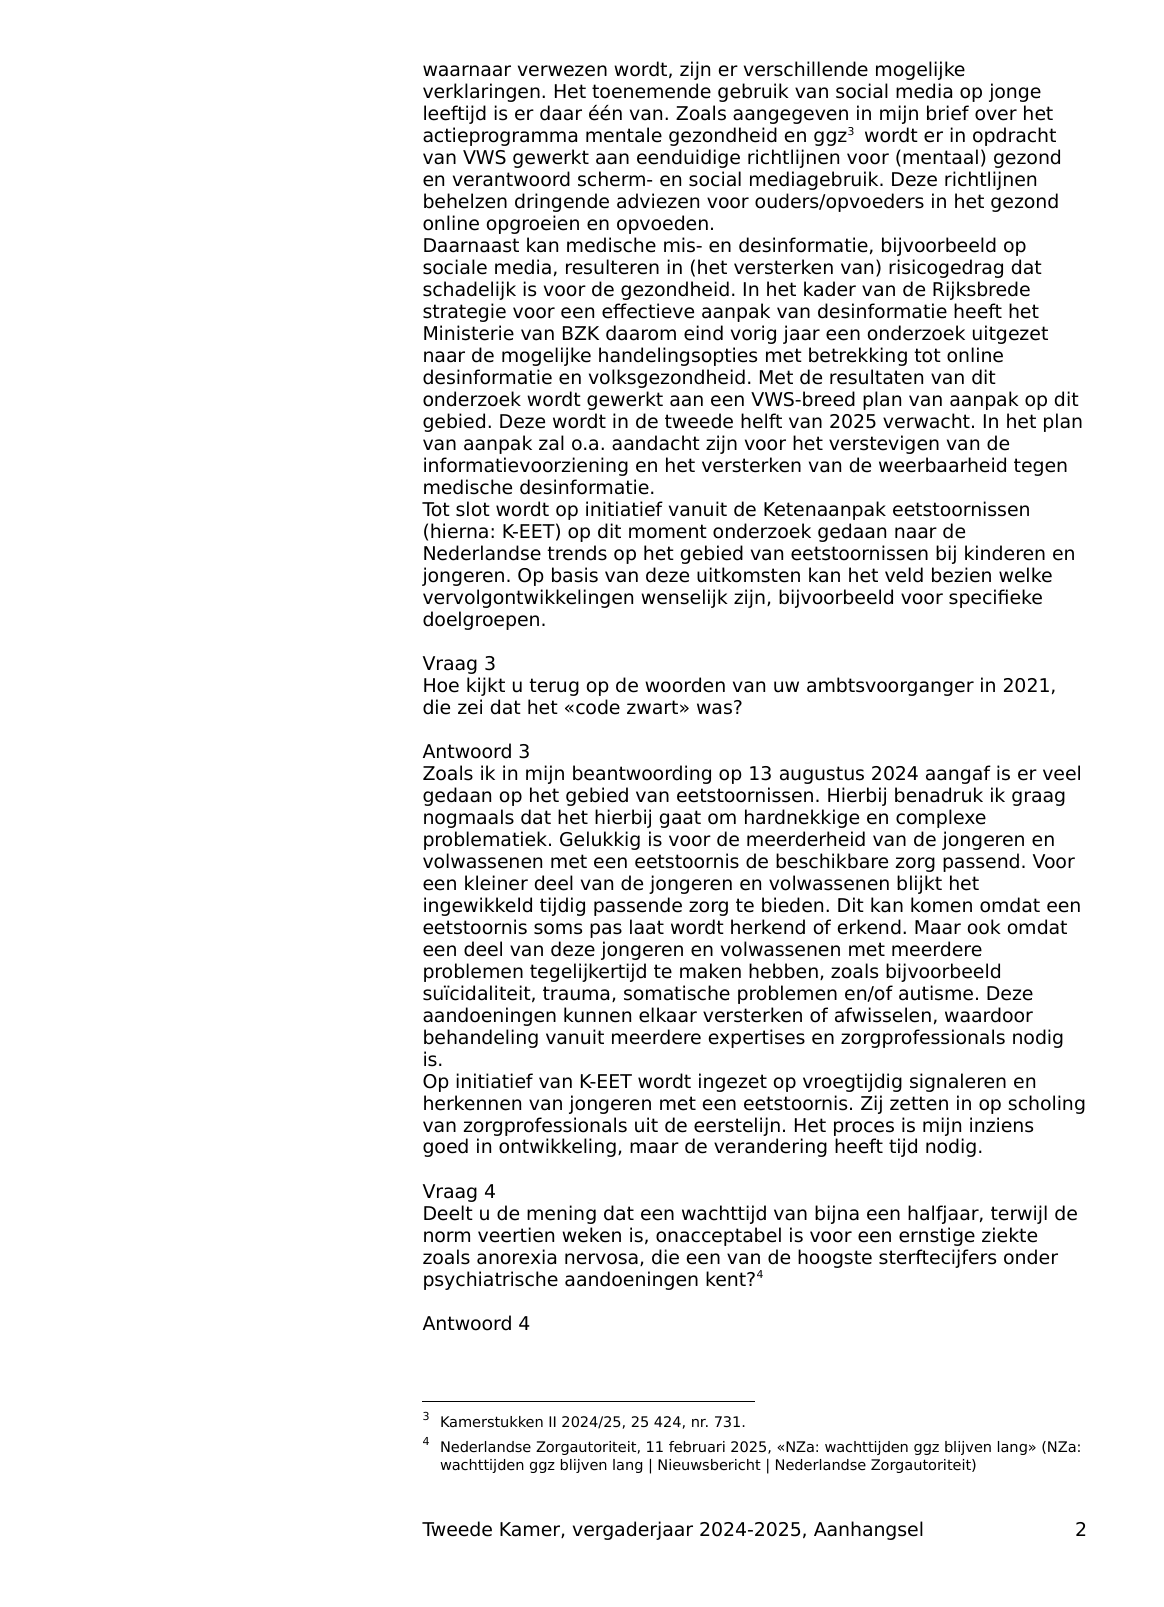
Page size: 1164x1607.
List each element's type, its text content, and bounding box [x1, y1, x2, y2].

text Zoals ik in mijn beantwoording op 13 augustus 2024 aangaf is er veel gedaan op het gebied van eetstoornissen. Hierbij benadruk ik graag nogmaals dat het hierbij gaat om hardnekkige en complexe problematiek. Gelukkig is voor de meerderheid van de jongeren en volwassenen met een eetstoornis de beschikbare zorg passend. Voor een kleiner deel van de jongeren en volwassenen blijkt het ingewikkeld tijdig passende zorg te bieden. Dit kan komen omdat een eetstoornis soms pas laat wordt herkend of erkend. Maar ook omdat een deel van deze jongeren en volwassenen met meerdere problemen tegelijkertijd te maken hebben, zoals bijvoorbeeld suïcidaliteit, trauma, somatische problemen en/of autisme. Deze aandoeningen kunnen elkaar versterken of afwisselen, waardoor behandeling vanuit meerdere expertises en zorgprofessionals nodig is. [422, 763, 1087, 1071]
text Nederlandse Zorgautoriteit, 11 februari 2025, «NZa: wachttijden ggz blijven lang» (NZa: wachttijden ggz blijven lang | Nieuwsbericht | Nederlandse Zorgautoriteit) [422, 1435, 1087, 1474]
text Vraag 4 [422, 1181, 1087, 1203]
text Antwoord 3 [422, 741, 1087, 763]
text waarnaar verwezen wordt, zijn er verschillende mogelijke verklaringen. Het toenemende gebruik van social media op jonge leeftijd is er daar één van. Zoals aangegeven in mijn brief over het actieprogramma mentale gezondheid en ggz wordt er in opdracht van VWS gewerkt aan eenduidige richtlijnen voor (mentaal) gezond en verantwoord scherm- en social mediagebruik. Deze richtlijnen behelzen dringende adviezen voor ouders/opvoeders in het gezond online opgroeien en opvoeden. [422, 59, 1087, 235]
text Op initiatief van K-EET wordt ingezet op vroegtijdig signaleren en herkennen van jongeren met een eetstoornis. Zij zetten in op scholing van zorgprofessionals uit de eerstelijn. Het proces is mijn inziens goed in ontwikkeling, maar de verandering heeft tijd nodig. [422, 1071, 1087, 1158]
text Daarnaast kan medische mis- en desinformatie, bijvoorbeeld op sociale media, resulteren in (het versterken van) risicogedrag dat schadelijk is voor de gezondheid. In het kader van de Rijksbrede strategie voor een effectieve aanpak van desinformatie heeft het Ministerie van BZK daarom eind vorig jaar een onderzoek uitgezet naar de mogelijke handelingsopties met betrekking tot online desinformatie en volksgezondheid. Met de resultaten van dit onderzoek wordt gewerkt aan een VWS-breed plan van aanpak op dit gebied. Deze wordt in de tweede helft van 2025 verwacht. In het plan van aanpak zal o.a. aandacht zijn voor het verstevigen van de informatievoorziening en het versterken van de weerbaarheid tegen medische desinformatie. [422, 235, 1087, 499]
text Tot slot wordt op initiatief vanuit de Ketenaanpak eetstoornissen (hierna: K-EET) op dit moment onderzoek gedaan naar de Nederlandse trends op het gebied van eetstoornissen bij kinderen en jongeren. Op basis van deze uitkomsten kan het veld bezien welke vervolgontwikkelingen wenselijk zijn, bijvoorbeeld voor specifieke doelgroepen. [422, 499, 1087, 631]
text Hoe kijkt u terug op de woorden van uw ambtsvoorganger in 2021, die zei dat het «code zwart» was? [422, 675, 1087, 719]
text Antwoord 4 [422, 1313, 1087, 1335]
text Kamerstukken II 2024/25, 25 424, nr. 731. [422, 1410, 1087, 1432]
text Vraag 3 [422, 653, 1087, 675]
text Deelt u de mening dat een wachttijd van bijna een halfjaar, terwijl de norm veertien weken is, onacceptabel is voor een ernstige ziekte zoals anorexia nervosa, die een van de hoogste sterftecijfers onder psychiatrische aandoeningen kent? [422, 1203, 1087, 1291]
